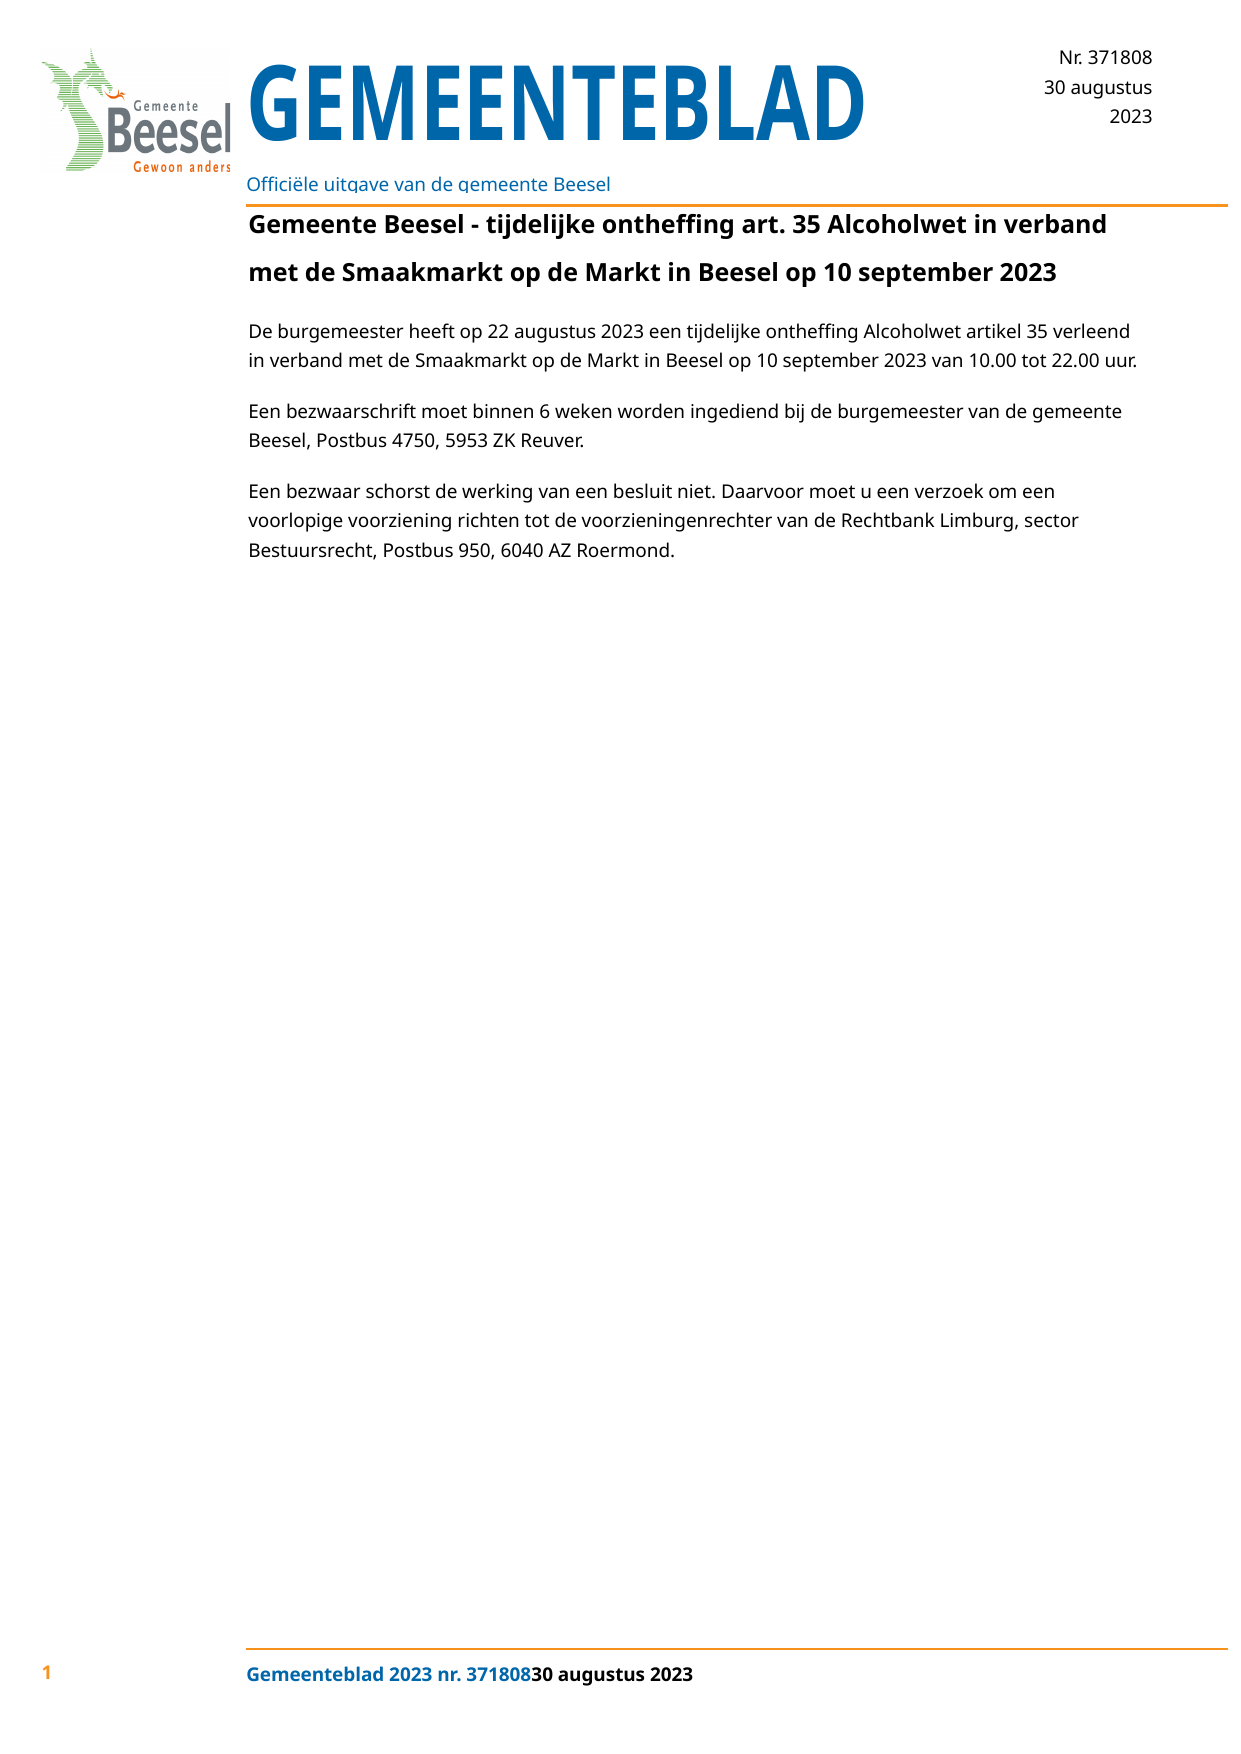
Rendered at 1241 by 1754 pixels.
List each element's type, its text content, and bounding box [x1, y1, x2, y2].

text Gemeente Beesel - tijdelijke ontheffing art. 35 Alcoholwet in verband met de Smaakmarkt op de Markt in Beesel op 10 september 2023 [248, 207, 1152, 288]
text De burgemeester heeft op 22 augustus 2023 een tijdelijke ontheffing Alcoholwet artikel 35 verleend in verband met de Smaakmarkt op de Markt in Beesel op 10 september 2023 van 10.00 tot 22.00 uur. [248, 318, 1152, 373]
picture [41, 47, 231, 172]
text Een bezwaar schorst de werking van een besluit niet. Daarvoor moet u een verzoek om een voorlopige voorziening richten tot de voorzieningenrechter van de Rechtbank Limburg, sector Bestuursrecht, Postbus 950, 6040 AZ Roermond. [248, 478, 1152, 563]
text Een bezwaarschrift moet binnen 6 weken worden ingediend bij de burgemeester van de gemeente Beesel, Postbus 4750, 5953 ZK Reuver. [248, 398, 1152, 453]
